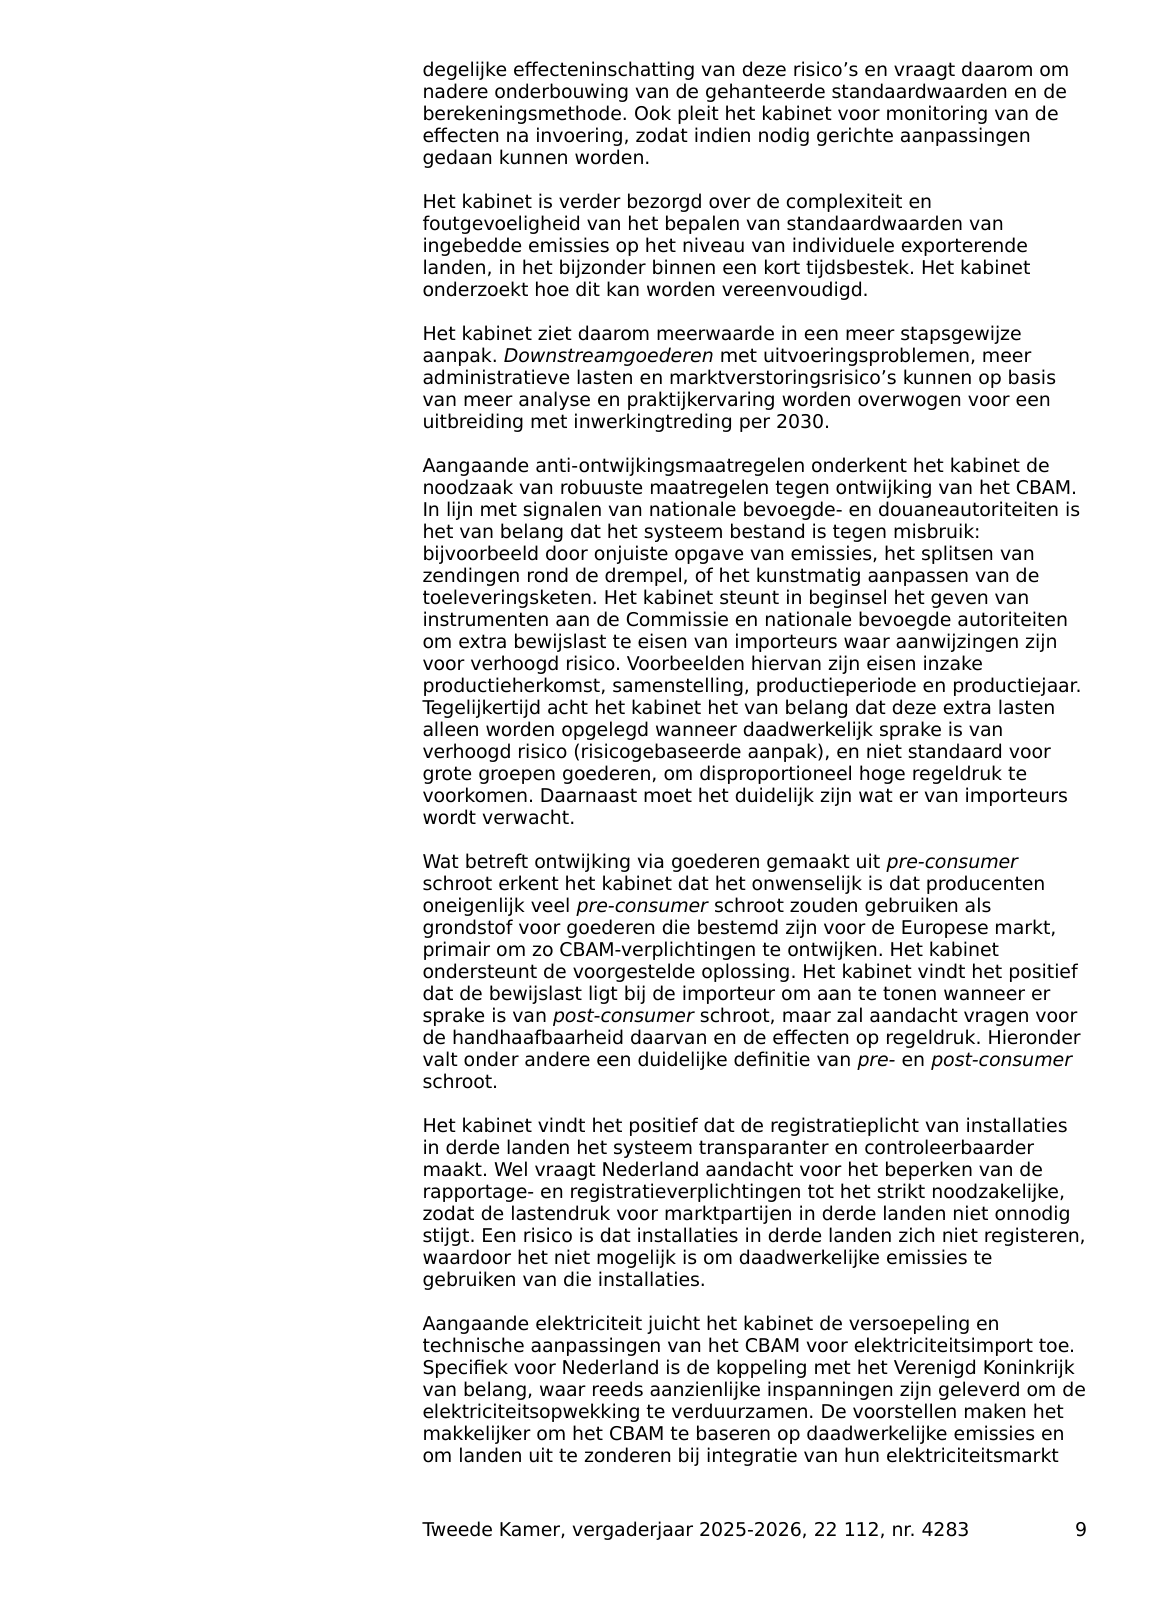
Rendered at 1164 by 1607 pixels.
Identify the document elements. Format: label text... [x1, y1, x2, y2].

text degelijke effecteninschatting van deze risico’s en vraagt daarom om nadere onderbouwing van de gehanteerde standaardwaarden en de berekeningsmethode. Ook pleit het kabinet voor monitoring van de effecten na invoering, zodat indien nodig gerichte aanpassingen gedaan kunnen worden. [422, 59, 1087, 169]
text Het kabinet ziet daarom meerwaarde in een meer stapsgewijze aanpak. Downstreamgoederen met uitvoeringsproblemen, meer administratieve lasten en marktverstoringsrisico’s kunnen op basis van meer analyse en praktijkervaring worden overwogen voor een uitbreiding met inwerkingtreding per 2030. [422, 323, 1087, 433]
text Aangaande anti-ontwijkingsmaatregelen onderkent het kabinet de noodzaak van robuuste maatregelen tegen ontwijking van het CBAM. In lijn met signalen van nationale bevoegde- en douaneautoriteiten is het van belang dat het systeem bestand is tegen misbruik: bijvoorbeeld door onjuiste opgave van emissies, het splitsen van zendingen rond de drempel, of het kunstmatig aanpassen van de toeleveringsketen. Het kabinet steunt in beginsel het geven van instrumenten aan de Commissie en nationale bevoegde autoriteiten om extra bewijslast te eisen van importeurs waar aanwijzingen zijn voor verhoogd risico. Voorbeelden hiervan zijn eisen inzake productieherkomst, samenstelling, productieperiode en productiejaar. Tegelijkertijd acht het kabinet het van belang dat deze extra lasten alleen worden opgelegd wanneer daadwerkelijk sprake is van verhoogd risico (risicogebaseerde aanpak), en niet standaard voor grote groepen goederen, om disproportioneel hoge regeldruk te voorkomen. Daarnaast moet het duidelijk zijn wat er van importeurs wordt verwacht. [422, 455, 1087, 829]
text Het kabinet is verder bezorgd over de complexiteit en foutgevoeligheid van het bepalen van standaardwaarden van ingebedde emissies op het niveau van individuele exporterende landen, in het bijzonder binnen een kort tijdsbestek. Het kabinet onderzoekt hoe dit kan worden vereenvoudigd. [422, 191, 1087, 301]
text Het kabinet vindt het positief dat de registratieplicht van installaties in derde landen het systeem transparanter en controleerbaarder maakt. Wel vraagt Nederland aandacht voor het beperken van de rapportage- en registratieverplichtingen tot het strikt noodzakelijke, zodat de lastendruk voor marktpartijen in derde landen niet onnodig stijgt. Een risico is dat installaties in derde landen zich niet registeren, waardoor het niet mogelijk is om daadwerkelijke emissies te gebruiken van die installaties. [422, 1115, 1087, 1291]
text Aangaande elektriciteit juicht het kabinet de versoepeling en technische aanpassingen van het CBAM voor elektriciteitsimport toe. Specifiek voor Nederland is de koppeling met het Verenigd Koninkrijk van belang, waar reeds aanzienlijke inspanningen zijn geleverd om de elektriciteitsopwekking te verduurzamen. De voorstellen maken het makkelijker om het CBAM te baseren op daadwerkelijke emissies en om landen uit te zonderen bij integratie van hun elektriciteitsmarkt [422, 1313, 1087, 1467]
text Wat betreft ontwijking via goederen gemaakt uit pre-consumer schroot erkent het kabinet dat het onwenselijk is dat producenten oneigenlijk veel pre-consumer schroot zouden gebruiken als grondstof voor goederen die bestemd zijn voor de Europese markt, primair om zo CBAM-verplichtingen te ontwijken. Het kabinet ondersteunt de voorgestelde oplossing. Het kabinet vindt het positief dat de bewijslast ligt bij de importeur om aan te tonen wanneer er sprake is van post-consumer schroot, maar zal aandacht vragen voor de handhaafbaarheid daarvan en de effecten op regeldruk. Hieronder valt onder andere een duidelijke definitie van pre- en post-consumer schroot. [422, 851, 1087, 1093]
